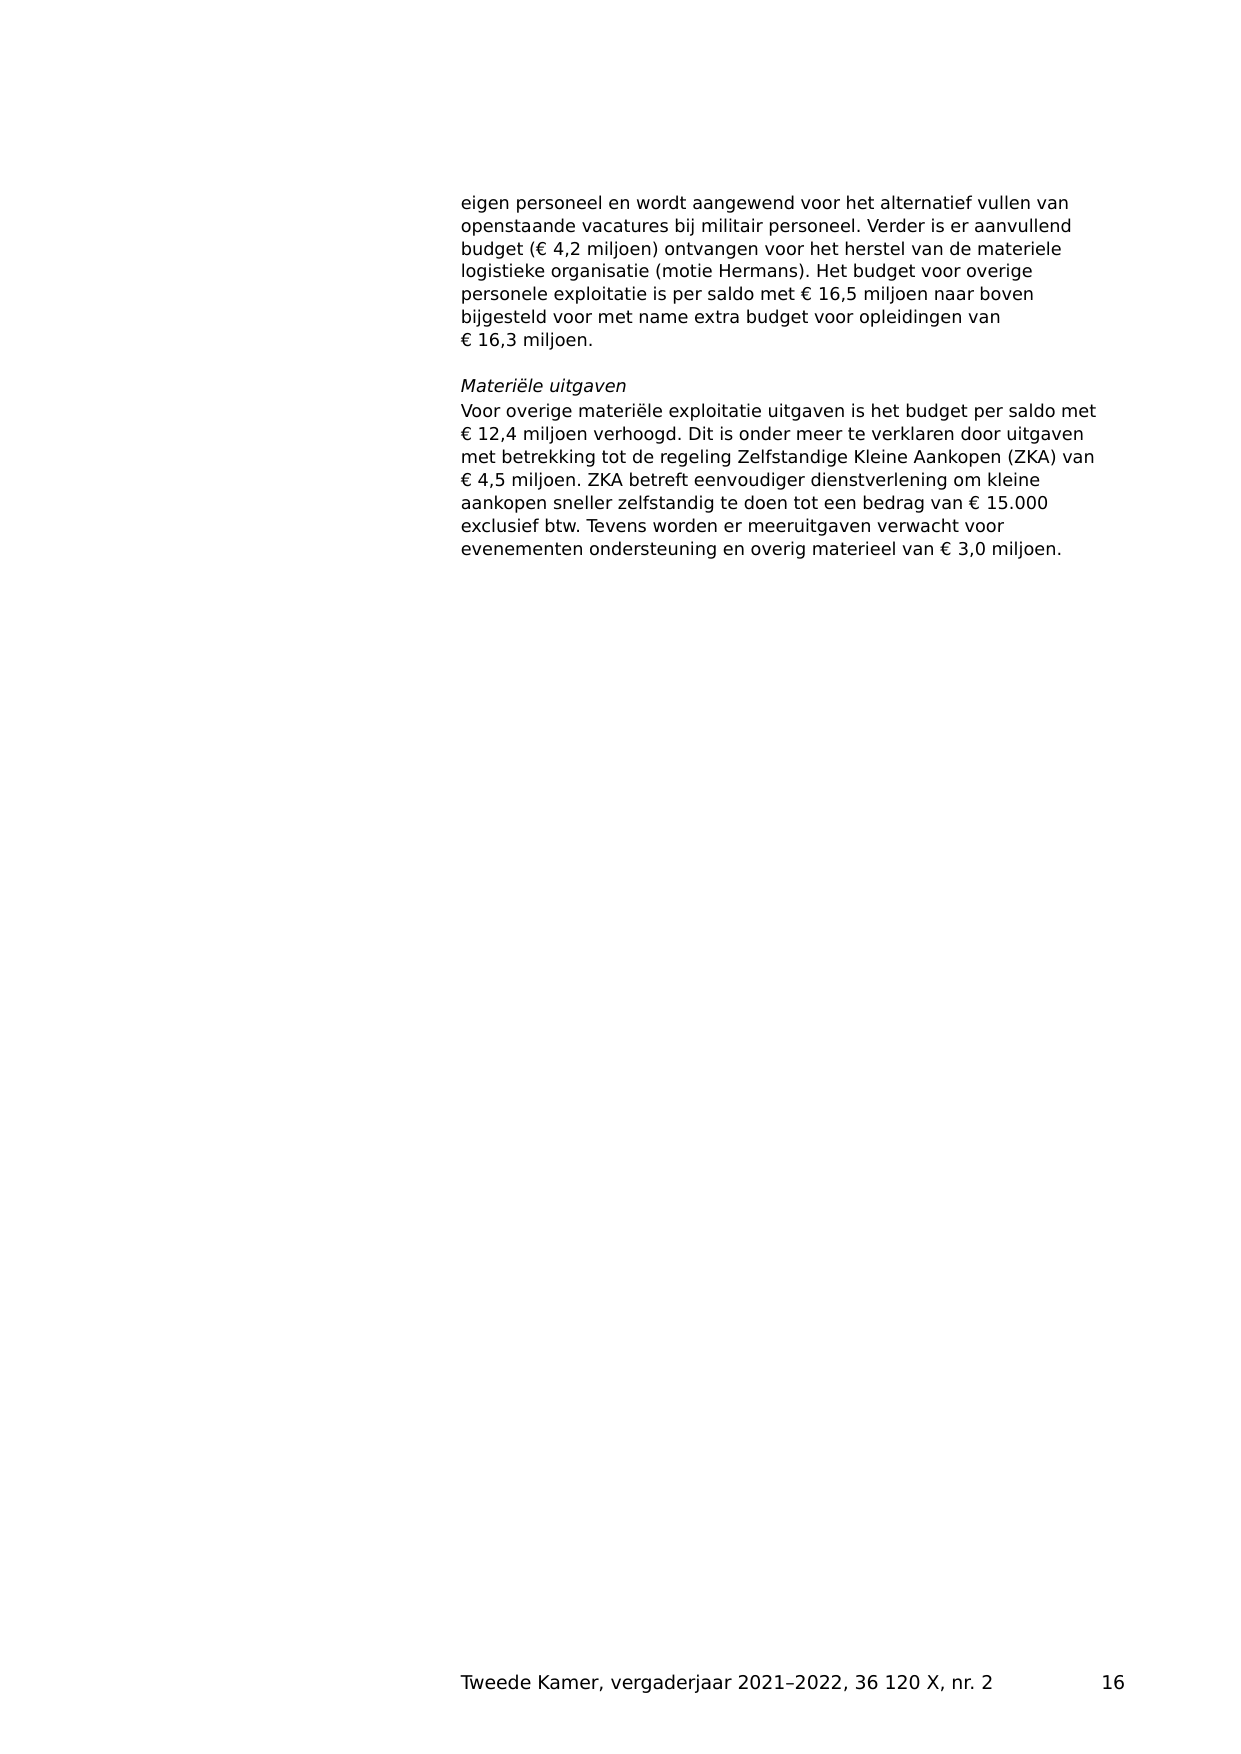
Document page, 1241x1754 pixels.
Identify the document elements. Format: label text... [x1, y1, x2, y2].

text Voor overige materiële exploitatie uitgaven is het budget per saldo met € 12,4 miljoen verhoogd. Dit is onder meer te verklaren door uitgaven met betrekking tot de regeling Zelfstandige Kleine Aankopen (ZKA) van € 4,5 miljoen. ZKA betreft eenvoudiger dienstverlening om kleine aankopen sneller zelfstandig te doen tot een bedrag van € 15.000 exclusief btw. Tevens worden er meeruitgaven verwacht voor evenementen ondersteuning en overig materieel van € 3,0 miljoen. [461, 399, 1125, 559]
text Materiële uitgaven [461, 374, 1125, 397]
text eigen personeel en wordt aangewend voor het alternatief vullen van openstaande vacatures bij militair personeel. Verder is er aanvullend budget (€ 4,2 miljoen) ontvangen voor het herstel van de materiele logistieke organisatie (motie Hermans). Het budget voor overige personele exploitatie is per saldo met € 16,5 miljoen naar boven bijgesteld voor met name extra budget voor opleidingen van € 16,3 miljoen. [461, 191, 1125, 351]
